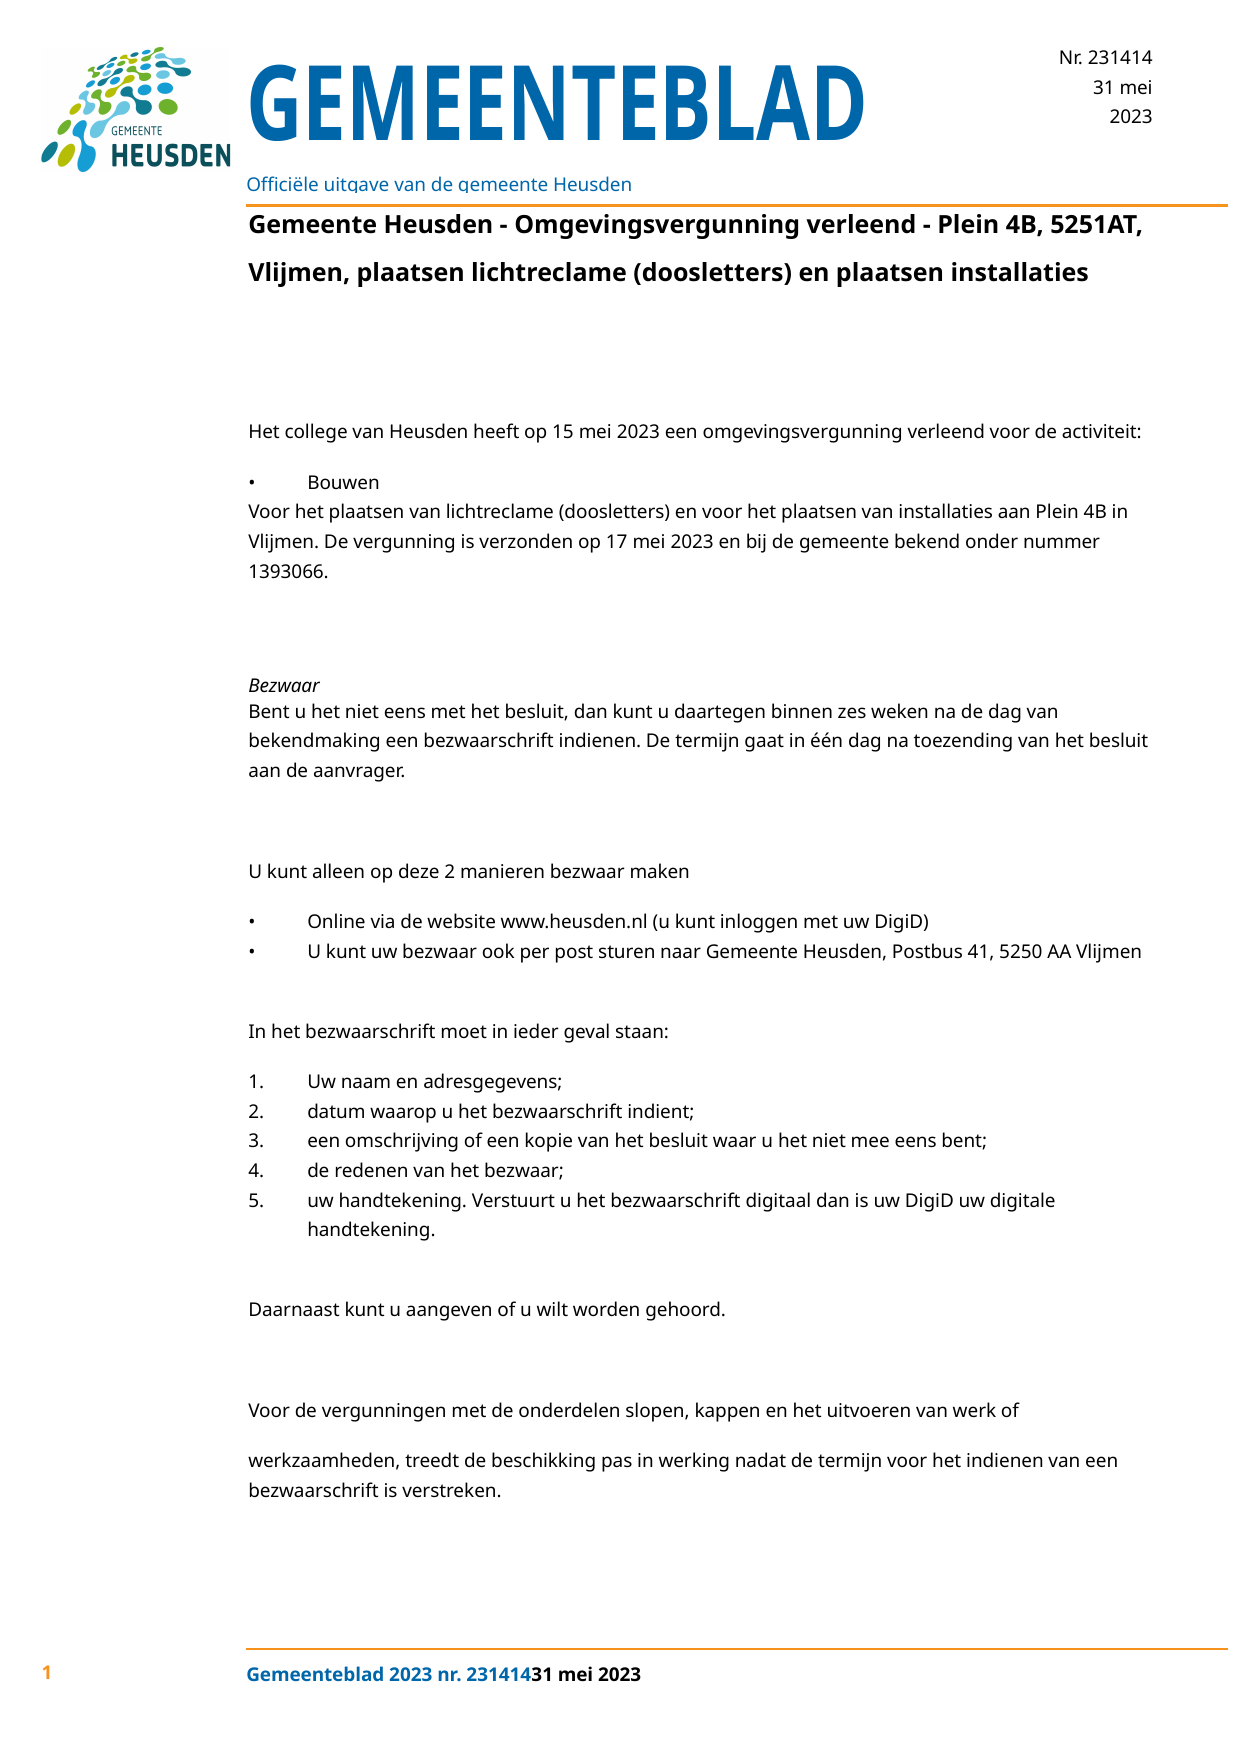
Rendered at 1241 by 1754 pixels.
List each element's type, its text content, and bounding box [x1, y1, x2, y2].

list uw handtekening. Verstuurt u het bezwaarschrift digitaal dan is uw DigiD uw digitale handtekening. [248, 1187, 1152, 1242]
text Voor het plaatsen van lichtreclame (doosletters) en voor het plaatsen van installaties aan Plein 4B in Vlijmen. De vergunning is verzonden op 17 mei 2023 en bij de gemeente bekend onder nummer 1393066. [248, 499, 1152, 584]
text werkzaamheden, treedt de beschikking pas in werking nadat de termijn voor het indienen van een bezwaarschrift is verstreken. [248, 1448, 1152, 1503]
text In het bezwaarschrift moet in ieder geval staan: [248, 1018, 1152, 1044]
list een omschrijving of een kopie van het besluit waar u het niet mee eens bent; [248, 1128, 1152, 1153]
list Online via de website www.heusden.nl (u kunt inloggen met uw DigiD) [248, 908, 1152, 934]
text Bent u het niet eens met het besluit, dan kunt u daartegen binnen zes weken na de dag van bekendmaking een bezwaarschrift indienen. De termijn gaat in één dag na toezending van het besluit aan de aanvrager. [248, 698, 1152, 783]
text U kunt alleen op deze 2 manieren bezwaar maken [248, 858, 1152, 884]
text Gemeente Heusden - Omgevingsvergunning verleend - Plein 4B, 5251AT, Vlijmen, plaatsen lichtreclame (doosletters) en plaatsen installaties [248, 207, 1152, 288]
list datum waarop u het bezwaarschrift indient; [248, 1098, 1152, 1124]
list U kunt uw bezwaar ook per post sturen naar Gemeente Heusden, Postbus 41, 5250 AA Vlijmen [248, 938, 1152, 964]
list Bouwen [248, 469, 1152, 495]
text Het college van Heusden heeft op 15 mei 2023 een omgevingsvergunning verleend voor de activiteit: [248, 419, 1152, 444]
picture [41, 47, 231, 172]
list Uw naam en adresgegevens; [248, 1068, 1152, 1094]
text Bezwaar [248, 672, 1152, 698]
text Voor de vergunningen met de onderdelen slopen, kappen en het uitvoeren van werk of [248, 1397, 1152, 1423]
list de redenen van het bezwaar; [248, 1157, 1152, 1183]
text Daarnaast kunt u aangeven of u wilt worden gehoord. [248, 1296, 1152, 1322]
